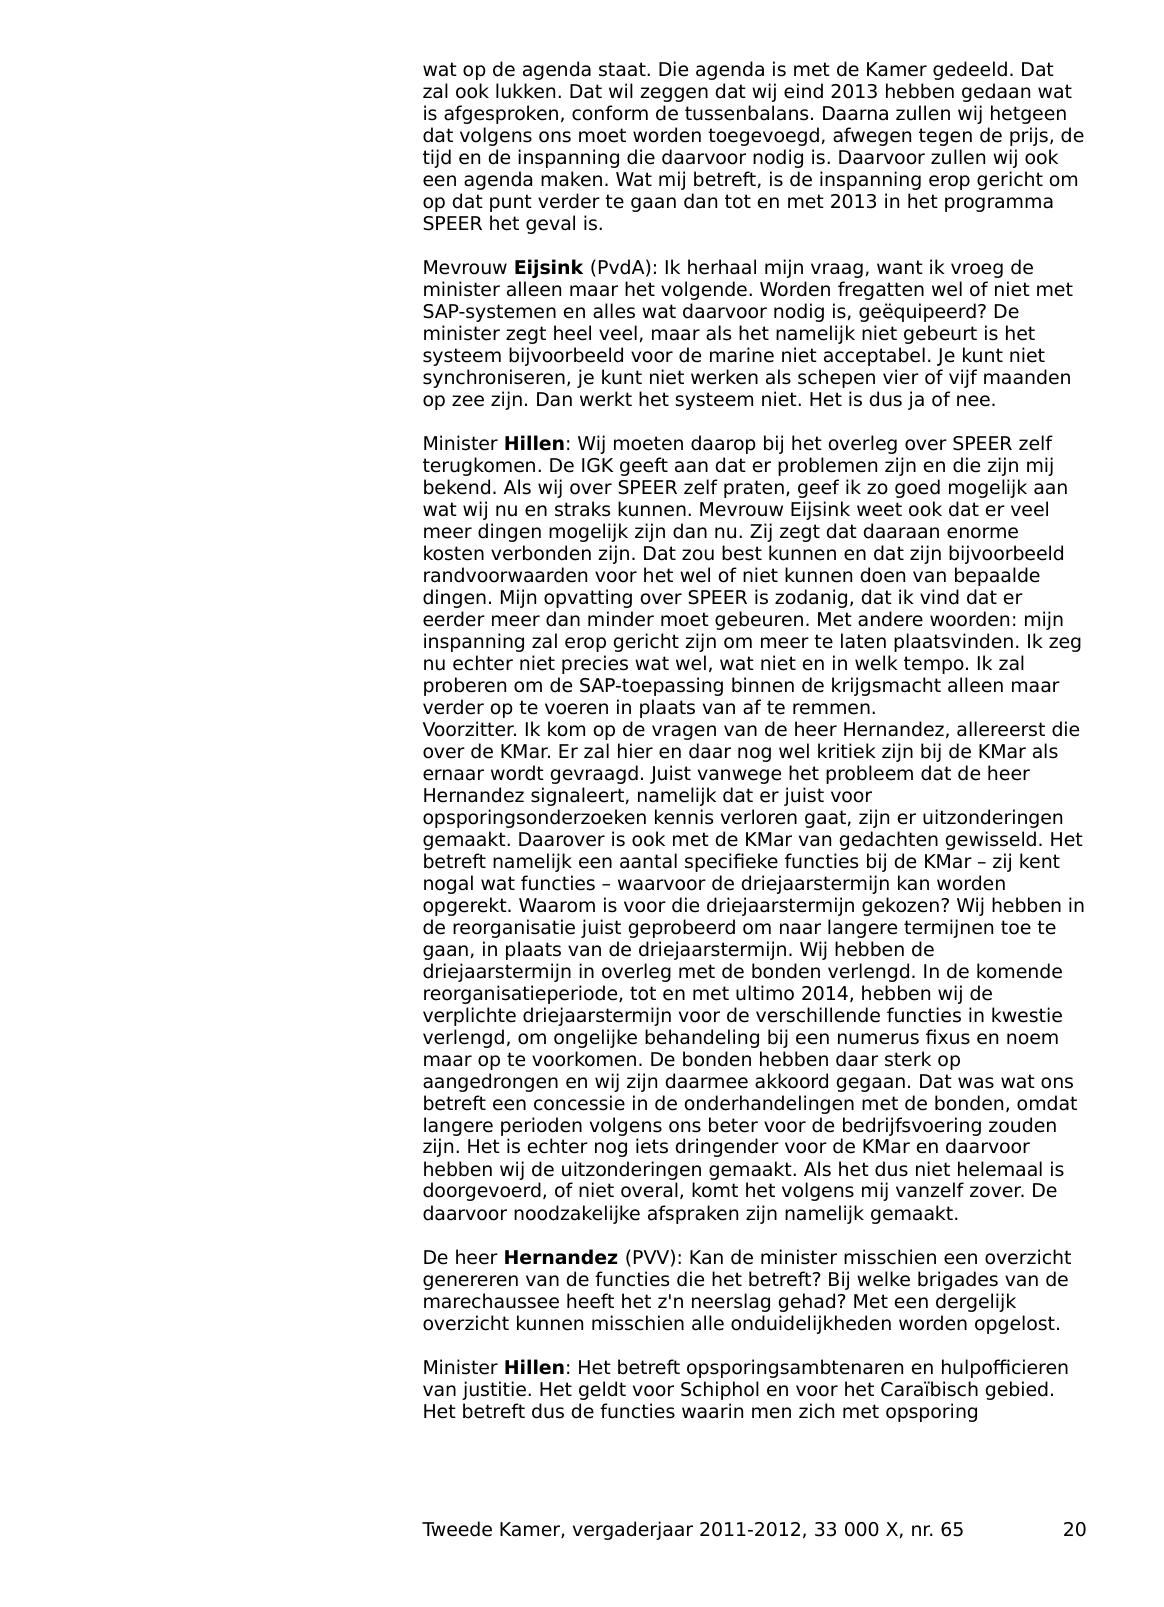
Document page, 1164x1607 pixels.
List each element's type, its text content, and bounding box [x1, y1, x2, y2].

text wat op de agenda staat. Die agenda is met de Kamer gedeeld. Dat zal ook lukken. Dat wil zeggen dat wij eind 2013 hebben gedaan wat is afgesproken, conform de tussenbalans. Daarna zullen wij hetgeen dat volgens ons moet worden toegevoegd, afwegen tegen de prijs, de tijd en de inspanning die daarvoor nodig is. Daarvoor zullen wij ook een agenda maken. Wat mij betreft, is de inspanning erop gericht om op dat punt verder te gaan dan tot en met 2013 in het programma SPEER het geval is. [422, 59, 1087, 235]
text Minister Hillen: Het betreft opsporingsambtenaren en hulpofficieren van justitie. Het geldt voor Schiphol en voor het Caraïbisch gebied. Het betreft dus de functies waarin men zich met opsporing [422, 1357, 1087, 1423]
text Mevrouw Eijsink (PvdA): Ik herhaal mijn vraag, want ik vroeg de minister alleen maar het volgende. Worden fregatten wel of niet met SAP-systemen en alles wat daarvoor nodig is, geëquipeerd? De minister zegt heel veel, maar als het namelijk niet gebeurt is het systeem bijvoorbeeld voor de marine niet acceptabel. Je kunt niet synchroniseren, je kunt niet werken als schepen vier of vijf maanden op zee zijn. Dan werkt het systeem niet. Het is dus ja of nee. [422, 257, 1087, 411]
text Minister Hillen: Wij moeten daarop bij het overleg over SPEER zelf terugkomen. De IGK geeft aan dat er problemen zijn en die zijn mij bekend. Als wij over SPEER zelf praten, geef ik zo goed mogelijk aan wat wij nu en straks kunnen. Mevrouw Eijsink weet ook dat er veel meer dingen mogelijk zijn dan nu. Zij zegt dat daaraan enorme kosten verbonden zijn. Dat zou best kunnen en dat zijn bijvoorbeeld randvoorwaarden voor het wel of niet kunnen doen van bepaalde dingen. Mijn opvatting over SPEER is zodanig, dat ik vind dat er eerder meer dan minder moet gebeuren. Met andere woorden: mijn inspanning zal erop gericht zijn om meer te laten plaatsvinden. Ik zeg nu echter niet precies wat wel, wat niet en in welk tempo. Ik zal proberen om de SAP-toepassing binnen de krijgsmacht alleen maar verder op te voeren in plaats van af te remmen. [422, 433, 1087, 719]
text De heer Hernandez (PVV): Kan de minister misschien een overzicht genereren van de functies die het betreft? Bij welke brigades van de marechaussee heeft het z'n neerslag gehad? Met een dergelijk overzicht kunnen misschien alle onduidelijkheden worden opgelost. [422, 1247, 1087, 1334]
text Voorzitter. Ik kom op de vragen van de heer Hernandez, allereerst die over de KMar. Er zal hier en daar nog wel kritiek zijn bij de KMar als ernaar wordt gevraagd. Juist vanwege het probleem dat de heer Hernandez signaleert, namelijk dat er juist voor opsporingsonderzoeken kennis verloren gaat, zijn er uitzonderingen gemaakt. Daarover is ook met de KMar van gedachten gewisseld. Het betreft namelijk een aantal specifieke functies bij de KMar – zij kent nogal wat functies – waarvoor de driejaarstermijn kan worden opgerekt. Waarom is voor die driejaarstermijn gekozen? Wij hebben in de reorganisatie juist geprobeerd om naar langere termijnen toe te gaan, in plaats van de driejaarstermijn. Wij hebben de driejaarstermijn in overleg met de bonden verlengd. In de komende reorganisatieperiode, tot en met ultimo 2014, hebben wij de verplichte driejaarstermijn voor de verschillende functies in kwestie verlengd, om ongelijke behandeling bij een numerus fixus en noem maar op te voorkomen. De bonden hebben daar sterk op aangedrongen en wij zijn daarmee akkoord gegaan. Dat was wat ons betreft een concessie in de onderhandelingen met de bonden, omdat langere perioden volgens ons beter voor de bedrijfsvoering zouden zijn. Het is echter nog iets dringender voor de KMar en daarvoor hebben wij de uitzonderingen gemaakt. Als het dus niet helemaal is doorgevoerd, of niet overal, komt het volgens mij vanzelf zover. De daarvoor noodzakelijke afspraken zijn namelijk gemaakt. [422, 719, 1087, 1224]
